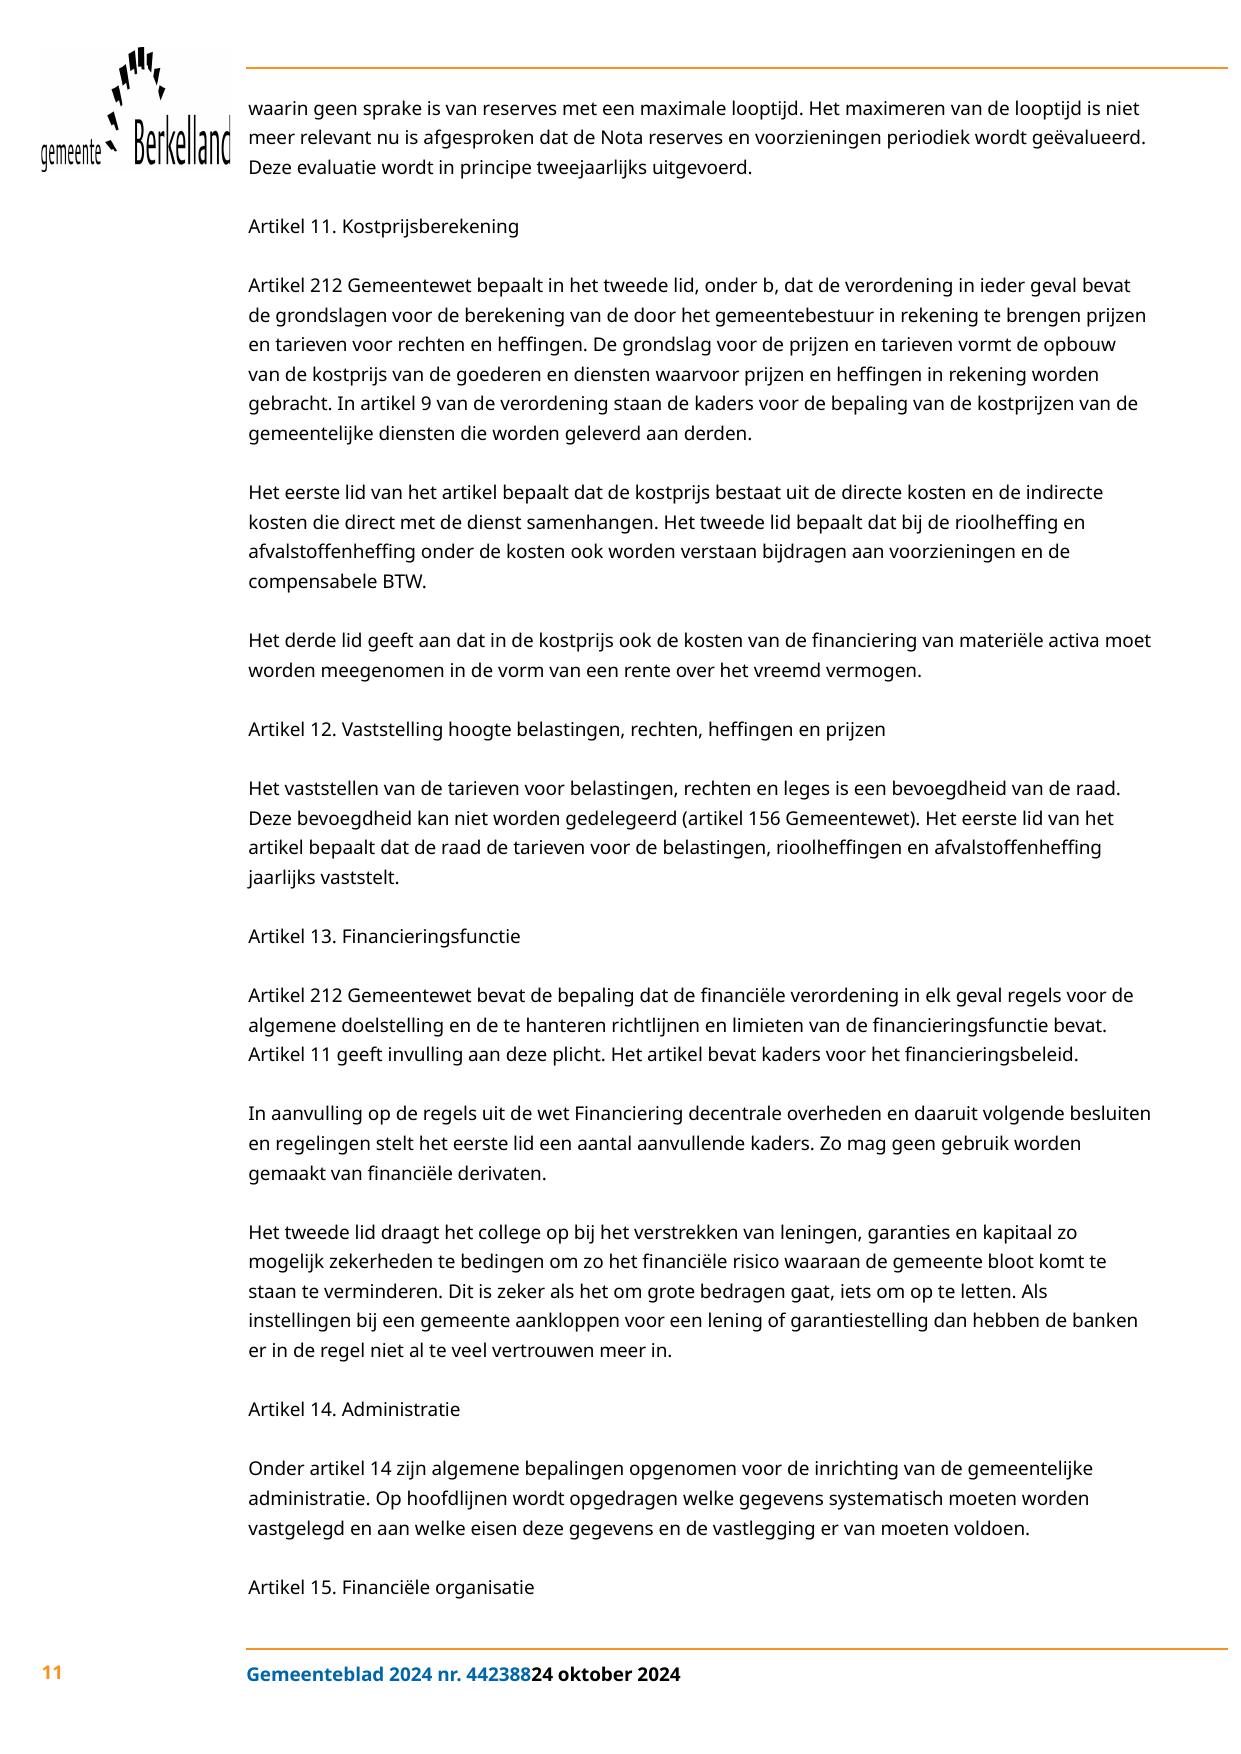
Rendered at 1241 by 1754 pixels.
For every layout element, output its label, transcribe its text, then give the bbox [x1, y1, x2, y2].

text Artikel 15. Financiële organisatie [248, 1574, 1152, 1600]
text Het tweede lid draagt het college op bij het verstrekken van leningen, garanties en kapitaal zo mogelijk zekerheden te bedingen om zo het financiële risico waaraan de gemeente bloot komt te staan te verminderen. Dit is zeker als het om grote bedragen gaat, iets om op te letten. Als instellingen bij een gemeente aankloppen voor een lening of garantiestelling dan hebben de banken er in de regel niet al te veel vertrouwen meer in. [248, 1219, 1152, 1363]
text In aanvulling op de regels uit de wet Financiering decentrale overheden en daaruit volgende besluiten en regelingen stelt het eerste lid een aantal aanvullende kaders. Zo mag geen gebruik worden gemaakt van financiële derivaten. [248, 1101, 1152, 1186]
text Onder artikel 14 zijn algemene bepalingen opgenomen voor de inrichting van de gemeentelijke administratie. Op hoofdlijnen wordt opgedragen welke gegevens systematisch moeten worden vastgelegd en aan welke eisen deze gegevens en de vastlegging er van moeten voldoen. [248, 1456, 1152, 1541]
text Artikel 212 Gemeentewet bevat de bepaling dat de financiële verordening in elk geval regels voor de algemene doelstelling en de te hanteren richtlijnen en limieten van de financieringsfunctie bevat. Artikel 11 geeft invulling aan deze plicht. Het artikel bevat kaders voor het financieringsbeleid. [248, 982, 1152, 1067]
text Artikel 11. Kostprijsberekening [248, 213, 1152, 239]
text Het vaststellen van de tarieven voor belastingen, rechten en leges is een bevoegdheid van de raad. Deze bevoegdheid kan niet worden gedelegeerd (artikel 156 Gemeentewet). Het eerste lid van het artikel bepaalt dat de raad de tarieven voor de belastingen, rioolheffingen en afvalstoffenheffing jaarlijks vaststelt. [248, 775, 1152, 890]
picture [41, 47, 231, 172]
text Artikel 212 Gemeentewet bepaalt in het tweede lid, onder b, dat de verordening in ieder geval bevat de grondslagen voor de berekening van de door het gemeentebestuur in rekening te brengen prijzen en tarieven voor rechten en heffingen. De grondslag voor de prijzen en tarieven vormt de opbouw van de kostprijs van de goederen en diensten waarvoor prijzen en heffingen in rekening worden gebracht. In artikel 9 van de verordening staan de kaders voor de bepaling van de kostprijzen van de gemeentelijke diensten die worden geleverd aan derden. [248, 272, 1152, 446]
text Het derde lid geeft aan dat in de kostprijs ook de kosten van de financiering van materiële activa moet worden meegenomen in de vorm van een rente over het vreemd vermogen. [248, 627, 1152, 683]
text Artikel 14. Administratie [248, 1396, 1152, 1422]
text Artikel 13. Financieringsfunctie [248, 923, 1152, 949]
text waarin geen sprake is van reserves met een maximale looptijd. Het maximeren van de looptijd is niet meer relevant nu is afgesproken dat de Nota reserves en voorzieningen periodiek wordt geëvalueerd. Deze evaluatie wordt in principe tweejaarlijks uitgevoerd. [248, 95, 1152, 180]
text Artikel 12. Vaststelling hoogte belastingen, rechten, heffingen en prijzen [248, 716, 1152, 742]
text Het eerste lid van het artikel bepaalt dat de kostprijs bestaat uit de directe kosten en de indirecte kosten die direct met de dienst samenhangen. Het tweede lid bepaalt dat bij de rioolheffing en afvalstoffenheffing onder de kosten ook worden verstaan bijdragen aan voorzieningen en de compensabele BTW. [248, 479, 1152, 594]
